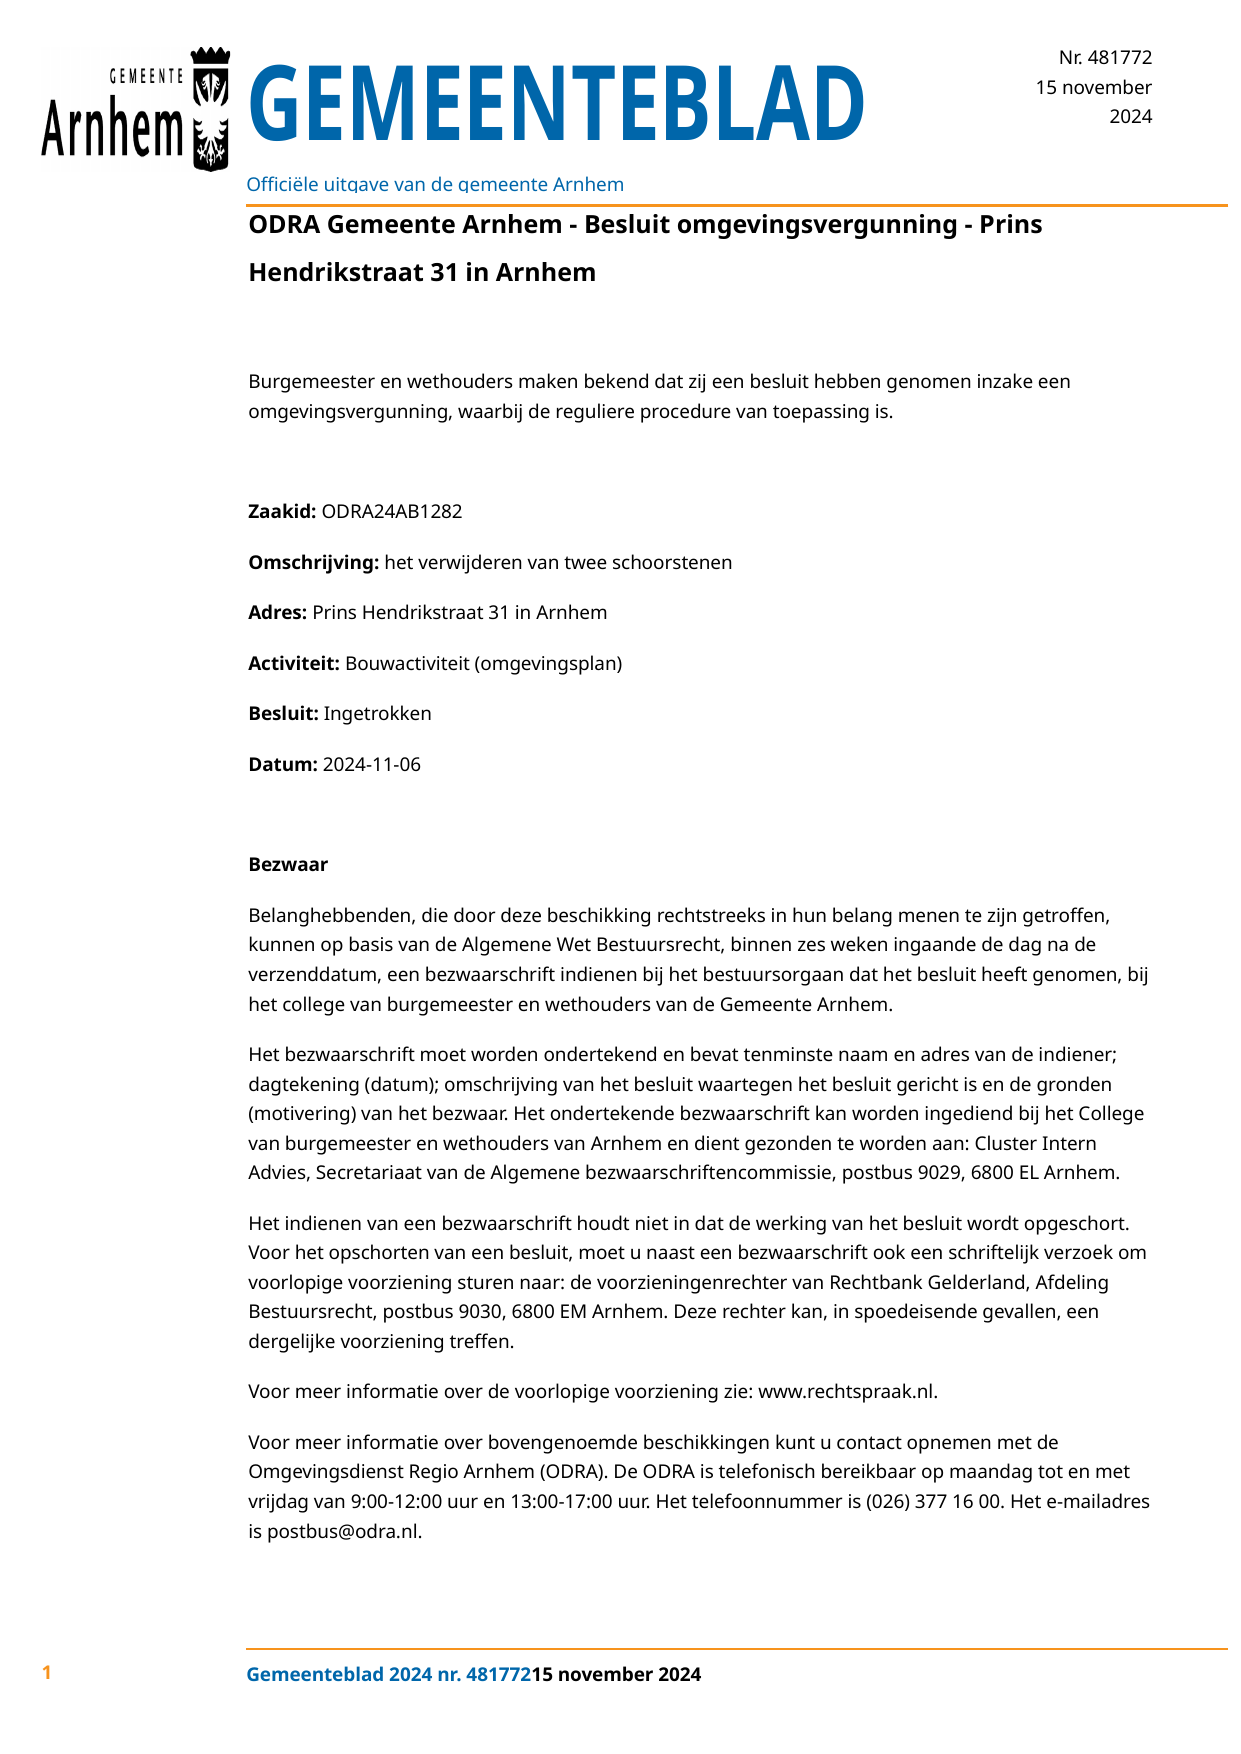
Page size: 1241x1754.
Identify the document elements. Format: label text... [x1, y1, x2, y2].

picture [41, 47, 231, 172]
text Belanghebbenden, die door deze beschikking rechtstreeks in hun belang menen te zijn getroffen, kunnen op basis van de Algemene Wet Bestuursrecht, binnen zes weken ingaande de dag na de verzenddatum, een bezwaarschrift indienen bij het bestuursorgaan dat het besluit heeft genomen, bij het college van burgemeester en wethouders van de Gemeente Arnhem. [248, 902, 1152, 1017]
text Activiteit: Bouwactiviteit (omgevingsplan) [248, 650, 1152, 676]
text Het indienen van een bezwaarschrift houdt niet in dat de werking van het besluit wordt opgeschort. Voor het opschorten van een besluit, moet u naast een bezwaarschrift ook een schriftelijk verzoek om voorlopige voorziening sturen naar: de voorzieningenrechter van Rechtbank Gelderland, Afdeling Bestuursrecht, postbus 9030, 6800 EM Arnhem. Deze rechter kan, in spoedeisende gevallen, een dergelijke voorziening treffen. [248, 1210, 1152, 1354]
text Voor meer informatie over de voorlopige voorziening zie: www.rechtspraak.nl. [248, 1379, 1152, 1404]
text Datum: 2024-11-06 [248, 751, 1152, 777]
text Zaakid: ODRA24AB1282 [248, 499, 1152, 524]
text Adres: Prins Hendrikstraat 31 in Arnhem [248, 599, 1152, 625]
text Burgemeester en wethouders maken bekend dat zij een besluit hebben genomen inzake een omgevingsvergunning, waarbij de reguliere procedure van toepassing is. [248, 368, 1152, 424]
text Besluit: Ingetrokken [248, 700, 1152, 726]
text Voor meer informatie over bovengenoemde beschikkingen kunt u contact opnemen met de Omgevingsdienst Regio Arnhem (ODRA). De ODRA is telefonisch bereikbaar op maandag tot en met vrijdag van 9:00-12:00 uur en 13:00-17:00 uur. Het telefoonnummer is (026) 377 16 00. Het e-mailadres is postbus@odra.nl. [248, 1429, 1152, 1544]
text ODRA Gemeente Arnhem - Besluit omgevingsvergunning - Prins Hendrikstraat 31 in Arnhem [248, 207, 1152, 288]
text Het bezwaarschrift moet worden ondertekend en bevat tenminste naam en adres van de indiener; dagtekening (datum); omschrijving van het besluit waartegen het besluit gericht is en de gronden (motivering) van het bezwaar. Het ondertekende bezwaarschrift kan worden ingediend bij het College van burgemeester en wethouders van Arnhem en dient gezonden te worden aan: Cluster Intern Advies, Secretariaat van de Algemene bezwaarschriftencommissie, postbus 9029, 6800 EL Arnhem. [248, 1041, 1152, 1185]
text Bezwaar [248, 852, 1152, 877]
text Omschrijving: het verwijderen van twee schoorstenen [248, 549, 1152, 575]
